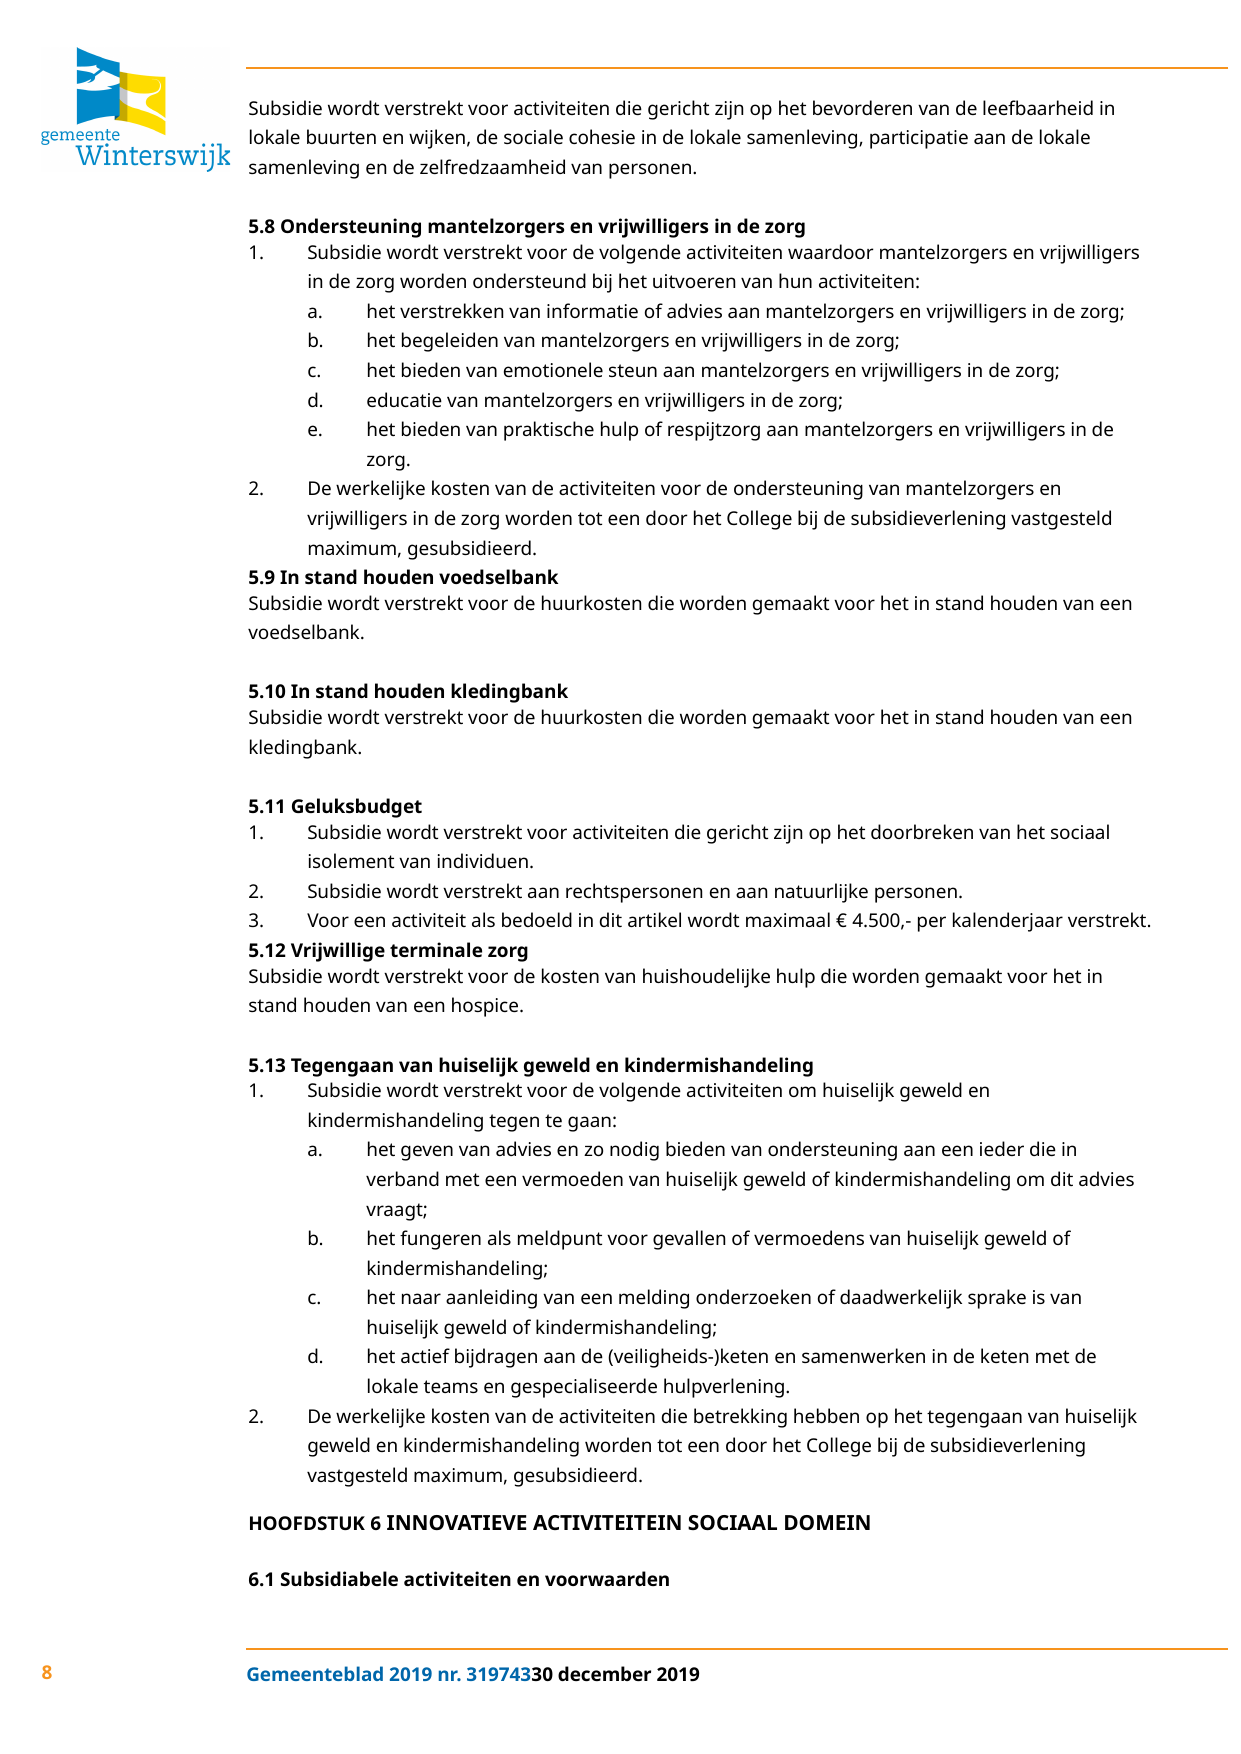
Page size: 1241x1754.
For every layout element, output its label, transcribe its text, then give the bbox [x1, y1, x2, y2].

list Subsidie wordt verstrekt voor de volgende activiteiten om huiselijk geweld en kindermishandeling tegen te gaan: [248, 1077, 1152, 1133]
list De werkelijke kosten van de activiteiten die betrekking hebben op het tegengaan van huiselijk geweld en kindermishandeling worden tot een door het College bij de subsidieverlening vastgesteld maximum, gesubsidieerd. [248, 1403, 1152, 1488]
list educatie van mantelzorgers en vrijwilligers in de zorg; [307, 387, 1152, 412]
text 5.8 Ondersteuning mantelzorgers en vrijwilligers in de zorg [248, 213, 1152, 239]
text 6.1 Subsidiabele activiteiten en voorwaarden [248, 1566, 1152, 1591]
text Subsidie wordt verstrekt voor de huurkosten die worden gemaakt voor het in stand houden van een kledingbank. [248, 704, 1152, 760]
text Subsidie wordt verstrekt voor activiteiten die gericht zijn op het bevorderen van de leefbaarheid in lokale buurten en wijken, de sociale cohesie in de lokale samenleving, participatie aan de lokale samenleving en de zelfredzaamheid van personen. [248, 95, 1152, 180]
list het bieden van emotionele steun aan mantelzorgers en vrijwilligers in de zorg; [307, 357, 1152, 383]
text 5.9 In stand houden voedselbank [248, 564, 1152, 590]
text 5.10 In stand houden kledingbank [248, 679, 1152, 704]
text Subsidie wordt verstrekt voor de kosten van huishoudelijke hulp die worden gemaakt voor het in stand houden van een hospice. [248, 963, 1152, 1018]
list Subsidie wordt verstrekt voor de volgende activiteiten waardoor mantelzorgers en vrijwilligers in de zorg worden ondersteund bij het uitvoeren van hun activiteiten: [248, 239, 1152, 294]
list Voor een activiteit als bedoeld in dit artikel wordt maximaal € 4.500,- per kalenderjaar verstrekt. [248, 908, 1152, 933]
list Subsidie wordt verstrekt voor activiteiten die gericht zijn op het doorbreken van het sociaal isolement van individuen. [248, 819, 1152, 874]
list De werkelijke kosten van de activiteiten voor de ondersteuning van mantelzorgers en vrijwilligers in de zorg worden tot een door het College bij de subsidieverlening vastgesteld maximum, gesubsidieerd. [248, 476, 1152, 560]
list het verstrekken van informatie of advies aan mantelzorgers en vrijwilligers in de zorg; [307, 298, 1152, 324]
text HOOFDSTUK 6 INNOVATIEVE ACTIVITEITEIN SOCIAAL DOMEIN [248, 1508, 1152, 1536]
list het geven van advies en zo nodig bieden van ondersteuning aan een ieder die in verband met een vermoeden van huiselijk geweld of kindermishandeling om dit advies vraagt; [307, 1137, 1152, 1222]
text Subsidie wordt verstrekt voor de huurkosten die worden gemaakt voor het in stand houden van een voedselbank. [248, 590, 1152, 645]
list het naar aanleiding van een melding onderzoeken of daadwerkelijk sprake is van huiselijk geweld of kindermishandeling; [307, 1284, 1152, 1340]
list Subsidie wordt verstrekt aan rechtspersonen en aan natuurlijke personen. [248, 878, 1152, 904]
text 5.12 Vrijwillige terminale zorg [248, 937, 1152, 963]
text 5.13 Tegengaan van huiselijk geweld en kindermishandeling [248, 1052, 1152, 1077]
picture [41, 47, 231, 172]
list het begeleiden van mantelzorgers en vrijwilligers in de zorg; [307, 328, 1152, 353]
list het actief bijdragen aan de (veiligheids-)keten en samenwerken in de keten met de lokale teams en gespecialiseerde hulpverlening. [307, 1344, 1152, 1399]
picture [225, 153, 231, 162]
list het bieden van praktische hulp of respijtzorg aan mantelzorgers en vrijwilligers in de zorg. [307, 416, 1152, 472]
text 5.11 Geluksbudget [248, 793, 1152, 819]
list het fungeren als meldpunt voor gevallen of vermoedens van huiselijk geweld of kindermishandeling; [307, 1225, 1152, 1281]
